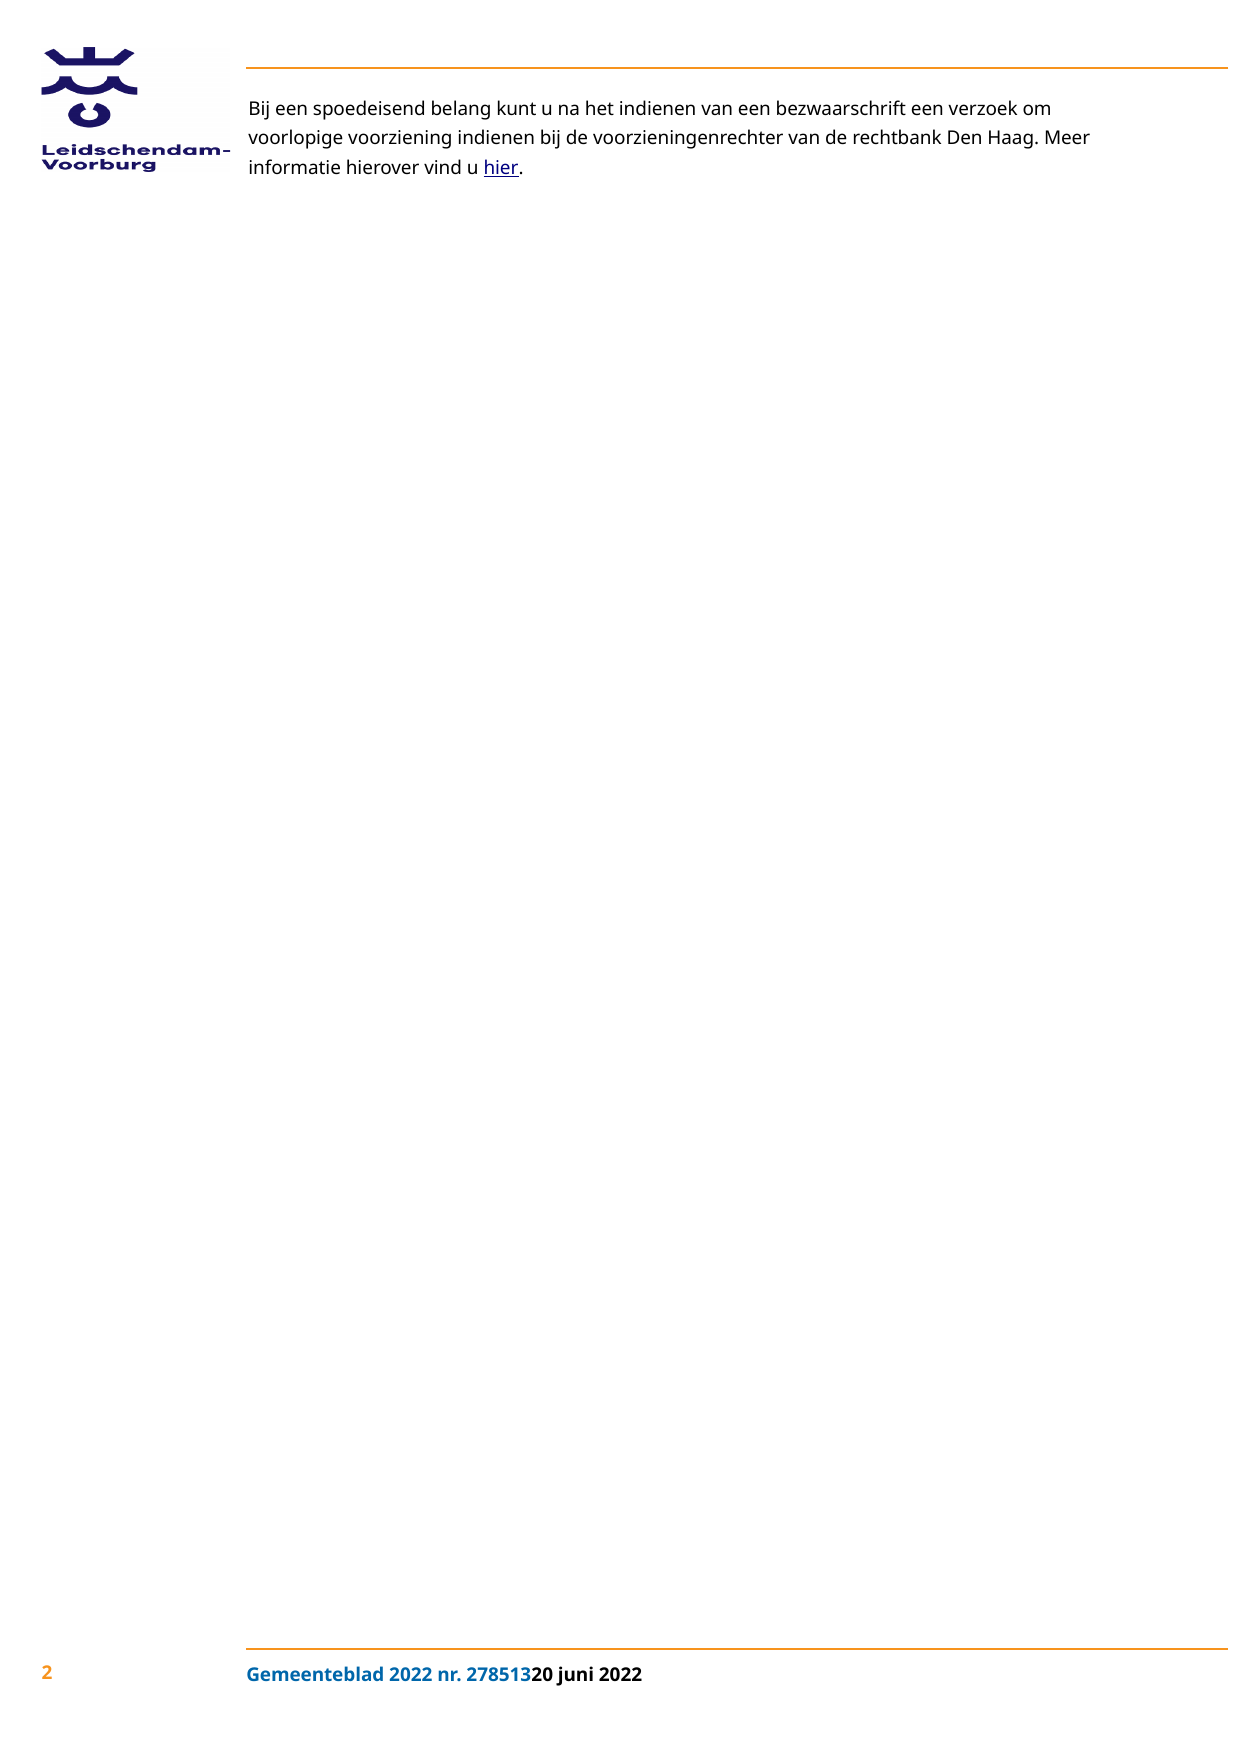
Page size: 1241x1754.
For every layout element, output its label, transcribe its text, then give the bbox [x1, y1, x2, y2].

text Bij een spoedeisend belang kunt u na het indienen van een bezwaarschrift een verzoek om voorlopige voorziening indienen bij de voorzieningenrechter van de rechtbank Den Haag. Meer informatie hierover vind u hier. [248, 95, 1152, 180]
picture [41, 47, 231, 172]
